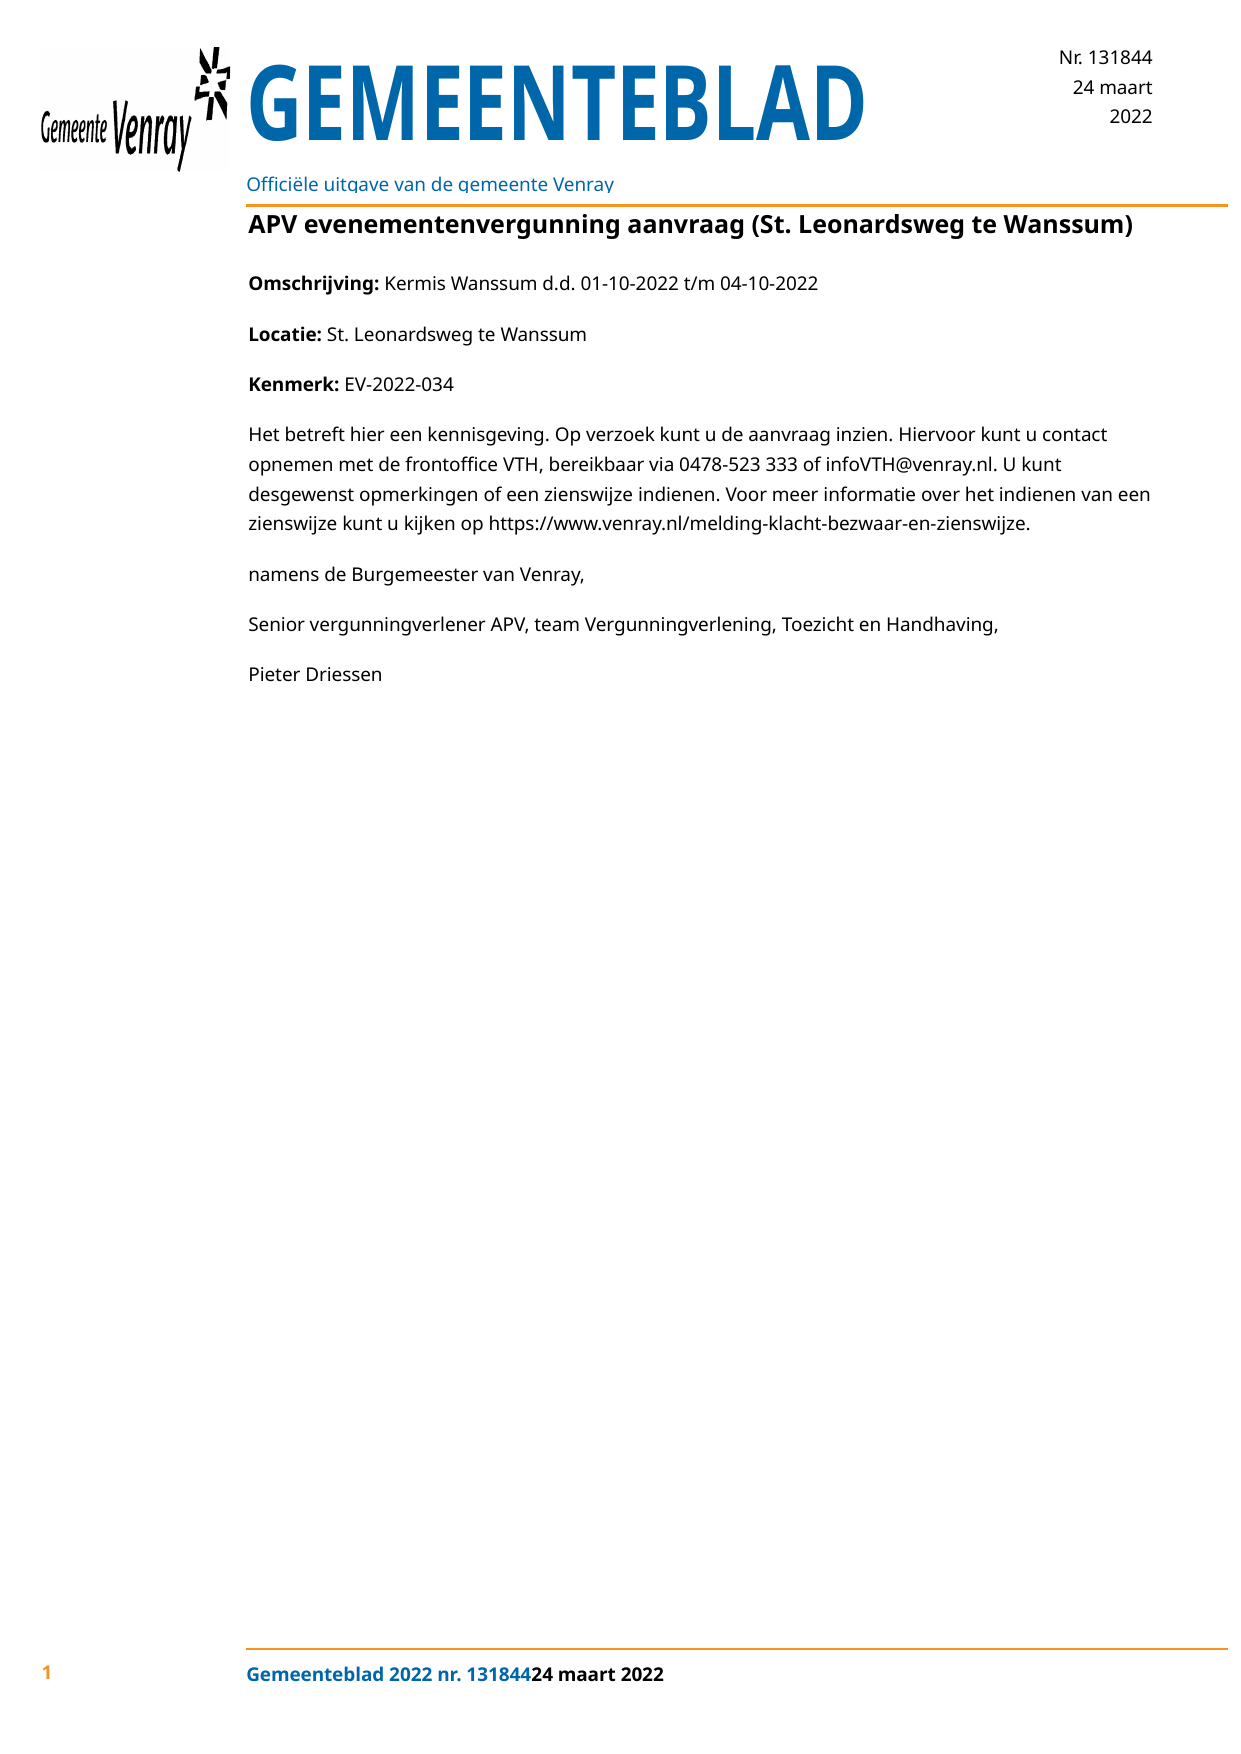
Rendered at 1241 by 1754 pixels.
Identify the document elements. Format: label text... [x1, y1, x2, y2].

text Locatie: St. Leonardsweg te Wanssum [248, 321, 1152, 346]
text Pieter Driessen [248, 662, 1152, 687]
text Kenmerk: EV-2022-034 [248, 371, 1152, 397]
text Het betreft hier een kennisgeving. Op verzoek kunt u de aanvraag inzien. Hiervoor kunt u contact opnemen met de frontoffice VTH, bereikbaar via 0478-523 333 of infoVTH@venray.nl. U kunt desgewenst opmerkingen of een zienswijze indienen. Voor meer informatie over het indienen van een zienswijze kunt u kijken op https://www.venray.nl/melding-klacht-bezwaar-en-zienswijze. [248, 422, 1152, 536]
picture [41, 47, 231, 172]
text Omschrijving: Kermis Wanssum d.d. 01-10-2022 t/m 04-10-2022 [248, 270, 1152, 296]
text namens de Burgemeester van Venray, [248, 561, 1152, 586]
text APV evenementenvergunning aanvraag (St. Leonardsweg te Wanssum) [248, 207, 1152, 241]
text Senior vergunningverlener APV, team Vergunningverlening, Toezicht en Handhaving, [248, 611, 1152, 637]
